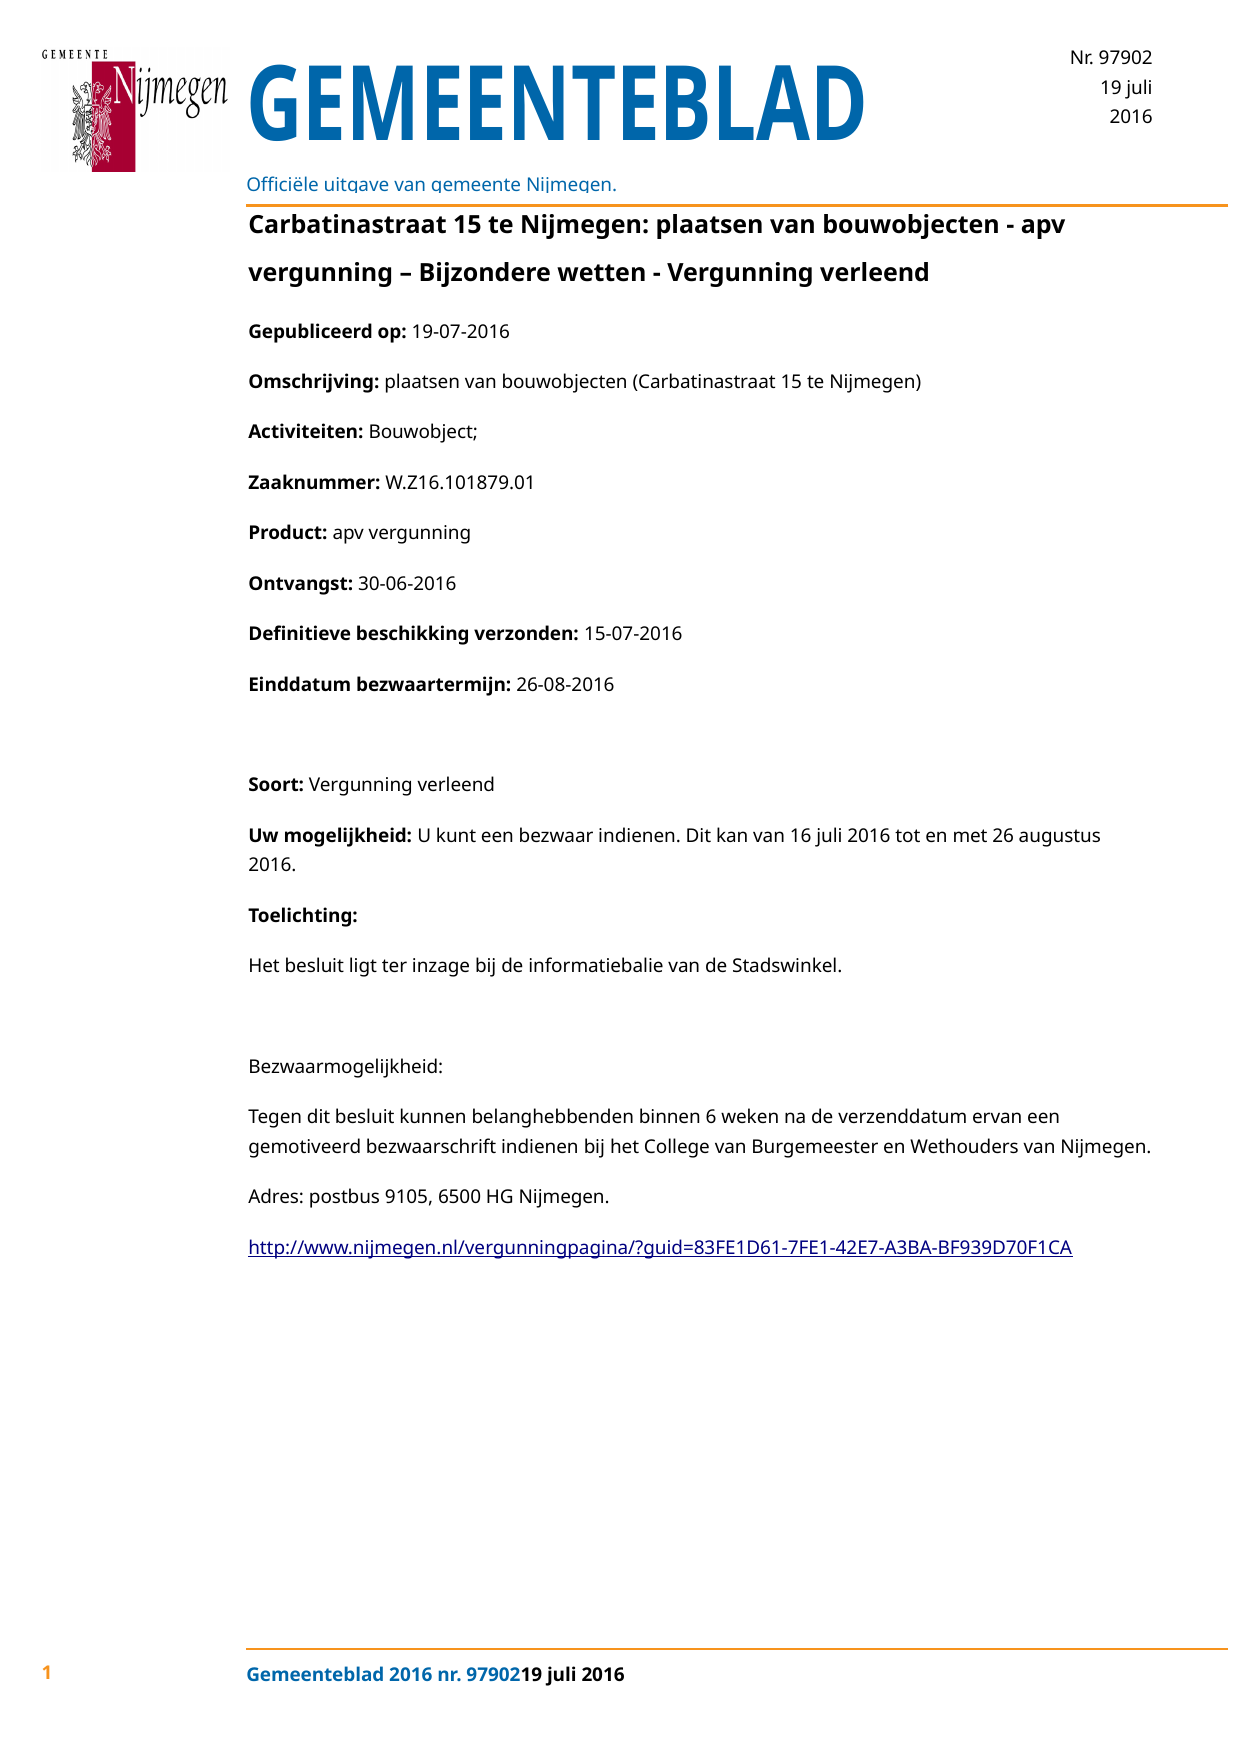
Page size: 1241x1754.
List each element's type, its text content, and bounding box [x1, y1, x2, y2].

picture [41, 47, 231, 172]
text Het besluit ligt ter inzage bij de informatiebalie van de Stadswinkel. [248, 952, 1152, 978]
text Product: apv vergunning [248, 519, 1152, 545]
text Definitieve beschikking verzonden: 15-07-2016 [248, 620, 1152, 646]
text Toelichting: [248, 902, 1152, 928]
text Carbatinastraat 15 te Nijmegen: plaatsen van bouwobjecten - apv vergunning – Bijzondere wetten - Vergunning verleend [248, 207, 1152, 288]
text Gepubliceerd op: 19-07-2016 [248, 318, 1152, 344]
text Omschrijving: plaatsen van bouwobjecten (Carbatinastraat 15 te Nijmegen) [248, 368, 1152, 394]
text Adres: postbus 9105, 6500 HG Nijmegen. [248, 1184, 1152, 1209]
text Activiteiten: Bouwobject; [248, 419, 1152, 444]
text Einddatum bezwaartermijn: 26-08-2016 [248, 671, 1152, 697]
text Soort: Vergunning verleend [248, 772, 1152, 797]
text Uw mogelijkheid: U kunt een bezwaar indienen. Dit kan van 16 juli 2016 tot en met 26 augustus 2016. [248, 822, 1152, 877]
text Tegen dit besluit kunnen belanghebbenden binnen 6 weken na de verzenddatum ervan een gemotiveerd bezwaarschrift indienen bij het College van Burgemeester en Wethouders van Nijmegen. [248, 1104, 1152, 1159]
text http://www.nijmegen.nl/vergunningpagina/?guid=83FE1D61-7FE1-42E7-A3BA-BF939D70F1CA [248, 1234, 1152, 1260]
text Zaaknummer: W.Z16.101879.01 [248, 469, 1152, 495]
text Ontvangst: 30-06-2016 [248, 570, 1152, 596]
text Bezwaarmogelijkheid: [248, 1053, 1152, 1079]
